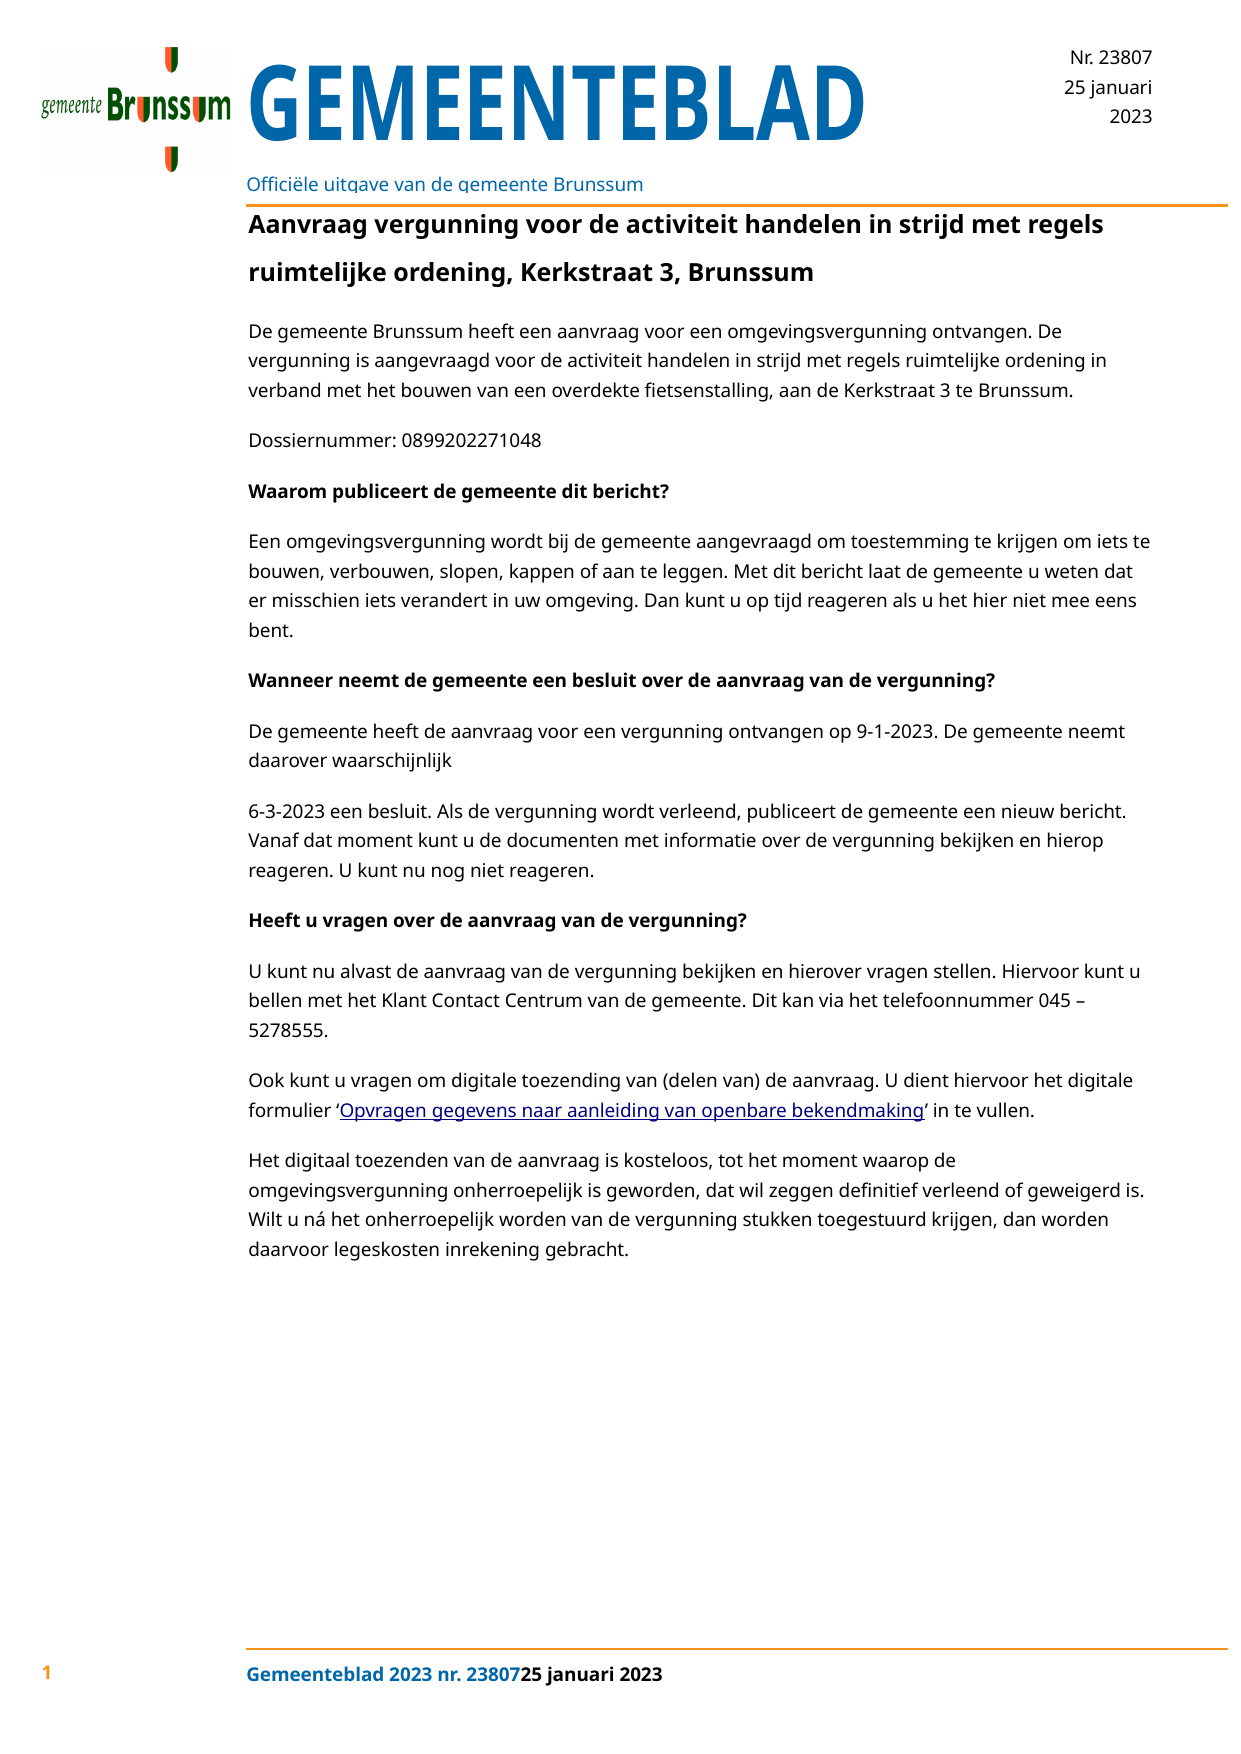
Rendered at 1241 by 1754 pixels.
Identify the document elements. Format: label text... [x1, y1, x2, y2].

text Aanvraag vergunning voor de activiteit handelen in strijd met regels ruimtelijke ordening, Kerkstraat 3, Brunssum [248, 207, 1152, 288]
text Ook kunt u vragen om digitale toezending van (delen van) de aanvraag. U dient hiervoor het digitale formulier ‘Opvragen gegevens naar aanleiding van openbare bekendmaking’ in te vullen. [248, 1067, 1152, 1123]
text U kunt nu alvast de aanvraag van de vergunning bekijken en hierover vragen stellen. Hiervoor kunt u bellen met het Klant Contact Centrum van de gemeente. Dit kan via het telefoonnummer 045 – 5278555. [248, 958, 1152, 1043]
text De gemeente heeft de aanvraag voor een vergunning ontvangen op 9-1-2023. De gemeente neemt daarover waarschijnlijk [248, 718, 1152, 773]
text Waarom publiceert de gemeente dit bericht? [248, 478, 1152, 504]
text Het digitaal toezenden van de aanvraag is kosteloos, tot het moment waarop de omgevingsvergunning onherroepelijk is geworden, dat wil zeggen definitief verleend of geweigerd is. Wilt u ná het onherroepelijk worden van de vergunning stukken toegestuurd krijgen, dan worden daarvoor legeskosten inrekening gebracht. [248, 1147, 1152, 1262]
text Wanneer neemt de gemeente een besluit over de aanvraag van de vergunning? [248, 667, 1152, 693]
text Heeft u vragen over de aanvraag van de vergunning? [248, 907, 1152, 933]
text 6-3-2023 een besluit. Als de vergunning wordt verleend, publiceert de gemeente een nieuw bericht. Vanaf dat moment kunt u de documenten met informatie over de vergunning bekijken en hierop reageren. U kunt nu nog niet reageren. [248, 798, 1152, 883]
text De gemeente Brunssum heeft een aanvraag voor een omgevingsvergunning ontvangen. De vergunning is aangevraagd voor de activiteit handelen in strijd met regels ruimtelijke ordening in verband met het bouwen van een overdekte fietsenstalling, aan de Kerkstraat 3 te Brunssum. [248, 318, 1152, 403]
picture [41, 47, 231, 172]
text Dossiernummer: 0899202271048 [248, 427, 1152, 453]
text Een omgevingsvergunning wordt bij de gemeente aangevraagd om toestemming te krijgen om iets te bouwen, verbouwen, slopen, kappen of aan te leggen. Met dit bericht laat de gemeente u weten dat er misschien iets verandert in uw omgeving. Dan kunt u op tijd reageren als u het hier niet mee eens bent. [248, 528, 1152, 643]
